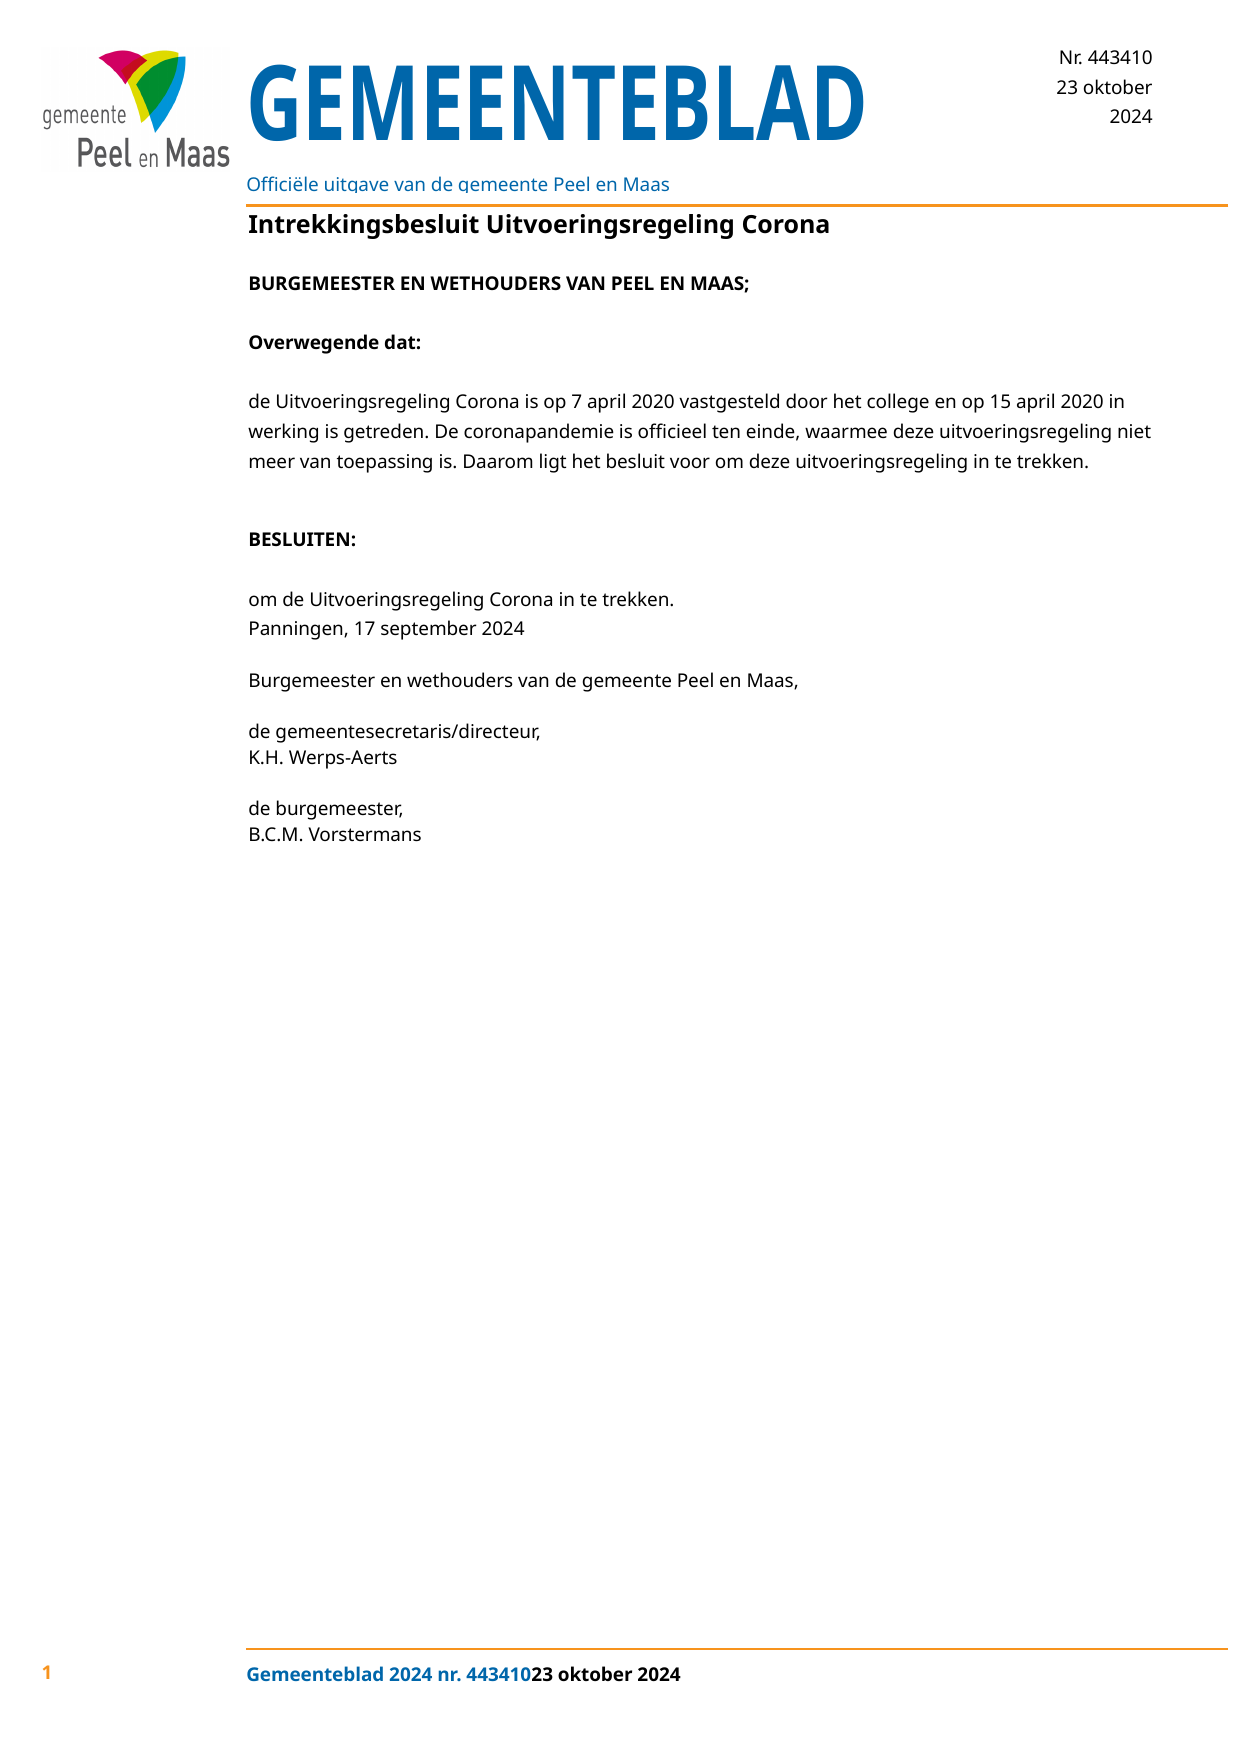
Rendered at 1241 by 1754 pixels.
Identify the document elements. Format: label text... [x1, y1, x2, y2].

text Burgemeester en wethouders van de gemeente Peel en Maas, [248, 667, 1152, 693]
text BURGEMEESTER EN WETHOUDERS VAN PEEL EN MAAS; [248, 270, 1152, 296]
text Overwegende dat: [248, 329, 1152, 355]
text de gemeentesecretaris/directeur, [248, 718, 1152, 744]
text om de Uitvoeringsregeling Corona in te trekken. [248, 586, 1152, 612]
picture [41, 47, 231, 172]
text de Uitvoeringsregeling Corona is op 7 april 2020 vastgesteld door het college en op 15 april 2020 in werking is getreden. De coronapandemie is officieel ten einde, waarmee deze uitvoeringsregeling niet meer van toepassing is. Daarom ligt het besluit voor om deze uitvoeringsregeling in te trekken. [248, 389, 1152, 473]
text de burgemeester, [248, 796, 1152, 821]
text BESLUITEN: [248, 527, 1152, 552]
text Panningen, 17 september 2024 [248, 615, 1152, 641]
text K.H. Werps-Aerts [248, 744, 1152, 770]
text B.C.M. Vorstermans [248, 821, 1152, 847]
text Intrekkingsbesluit Uitvoeringsregeling Corona [248, 207, 1152, 241]
